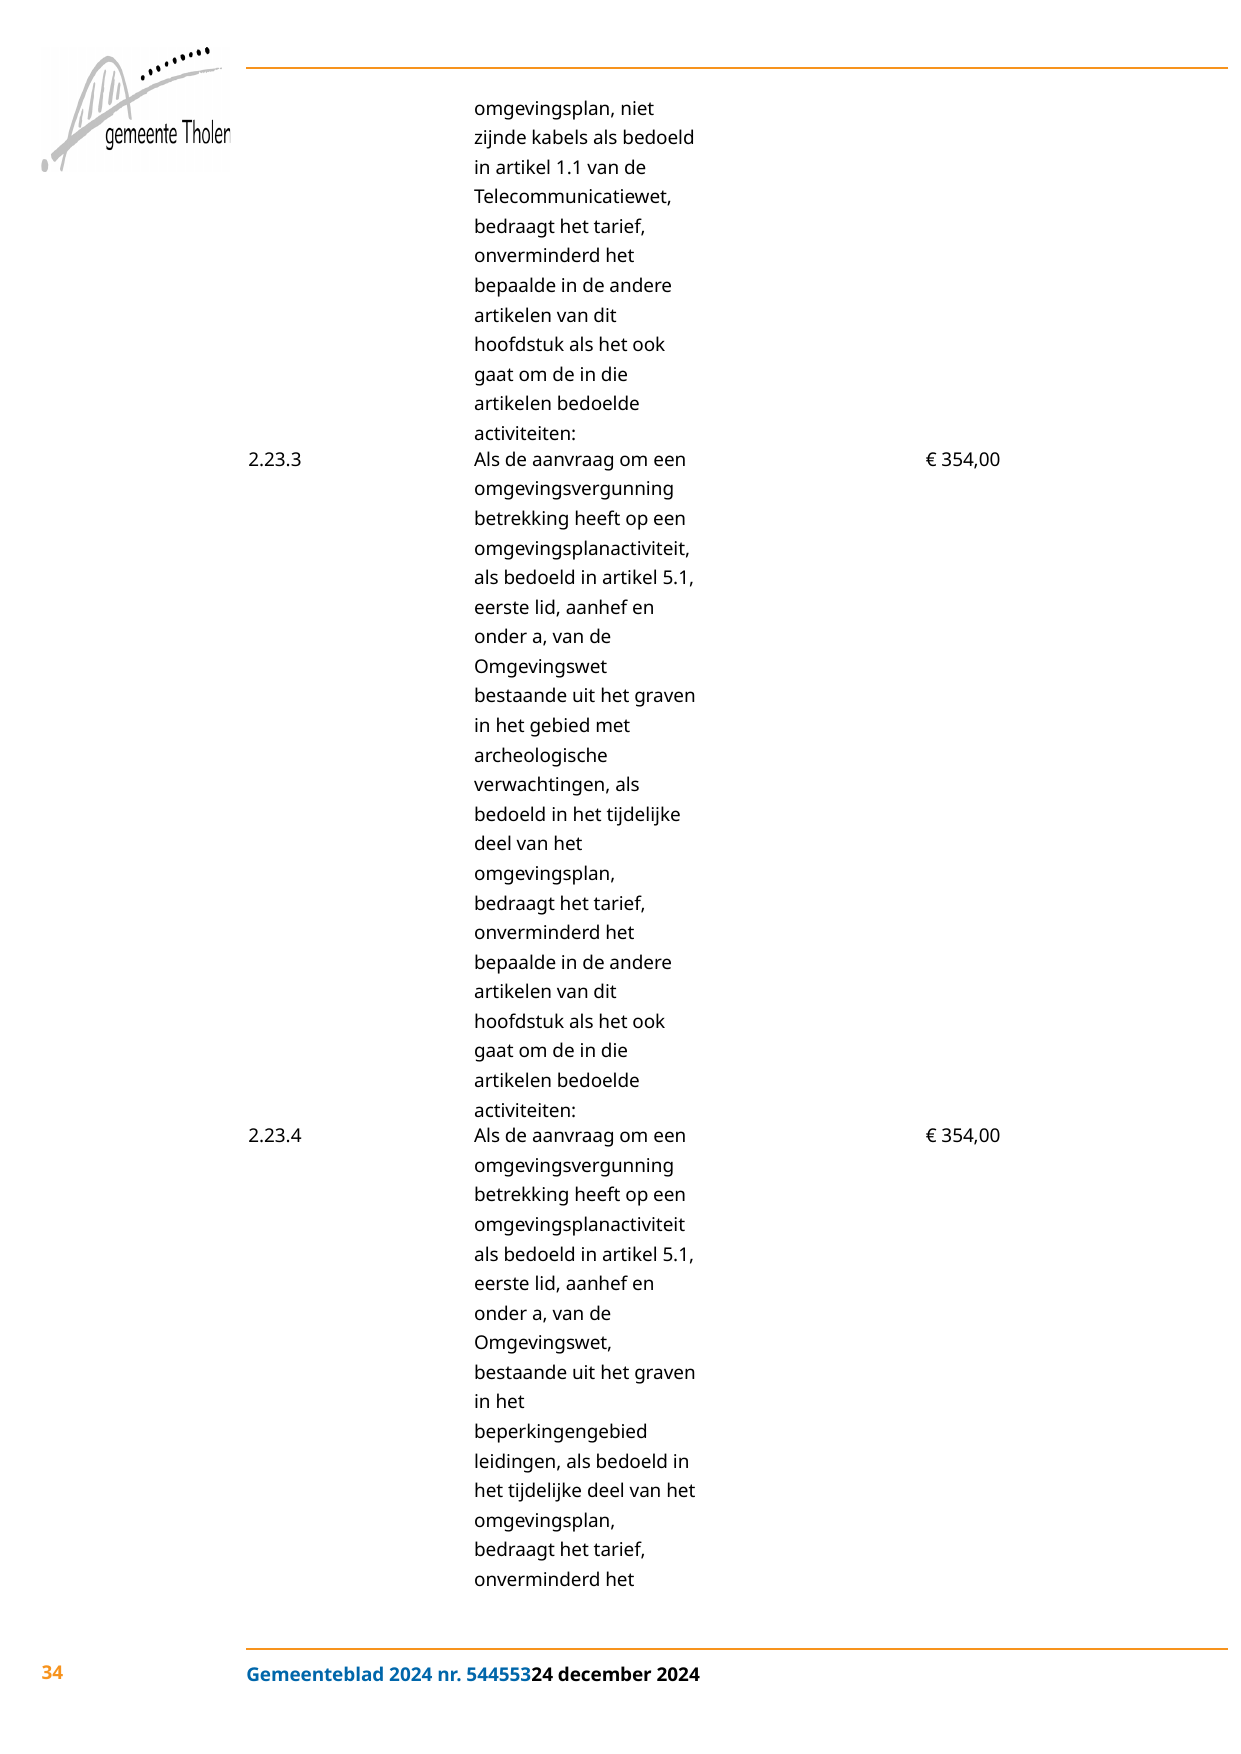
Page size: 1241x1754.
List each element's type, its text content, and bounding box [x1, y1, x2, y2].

table_cell € 354,00 [926, 1123, 1152, 1592]
picture [41, 47, 231, 172]
table_cell [700, 446, 926, 1122]
table_cell 2.23.4 [248, 1123, 474, 1592]
table_cell [926, 95, 1152, 446]
table_cell [248, 95, 474, 446]
table_cell [700, 95, 926, 446]
table_cell omgevingsplan, niet zijnde kabels als bedoeld in artikel 1.1 van de Telecommunicatiewet, bedraagt het tarief, onverminderd het bepaalde in de andere artikelen van dit hoofdstuk als het ook gaat om de in die artikelen bedoelde activiteiten: [474, 95, 700, 446]
table_cell € 354,00 [926, 446, 1152, 1122]
table_cell Als de aanvraag om een omgevingsvergunning betrekking heeft op een omgevingsplanactiviteit als bedoeld in artikel 5.1, eerste lid, aanhef en onder a, van de Omgevingswet, bestaande uit het graven in het beperkingengebied leidingen, als bedoeld in het tijdelijke deel van het omgevingsplan, bedraagt het tarief, onverminderd het [474, 1123, 700, 1592]
table_cell 2.23.3 [248, 446, 474, 1122]
table_cell Als de aanvraag om een omgevingsvergunning betrekking heeft op een omgevingsplanactiviteit, als bedoeld in artikel 5.1, eerste lid, aanhef en onder a, van de Omgevingswet bestaande uit het graven in het gebied met archeologische verwachtingen, als bedoeld in het tijdelijke deel van het omgevingsplan, bedraagt het tarief, onverminderd het bepaalde in de andere artikelen van dit hoofdstuk als het ook gaat om de in die artikelen bedoelde activiteiten: [474, 446, 700, 1122]
table_cell [700, 1123, 926, 1592]
